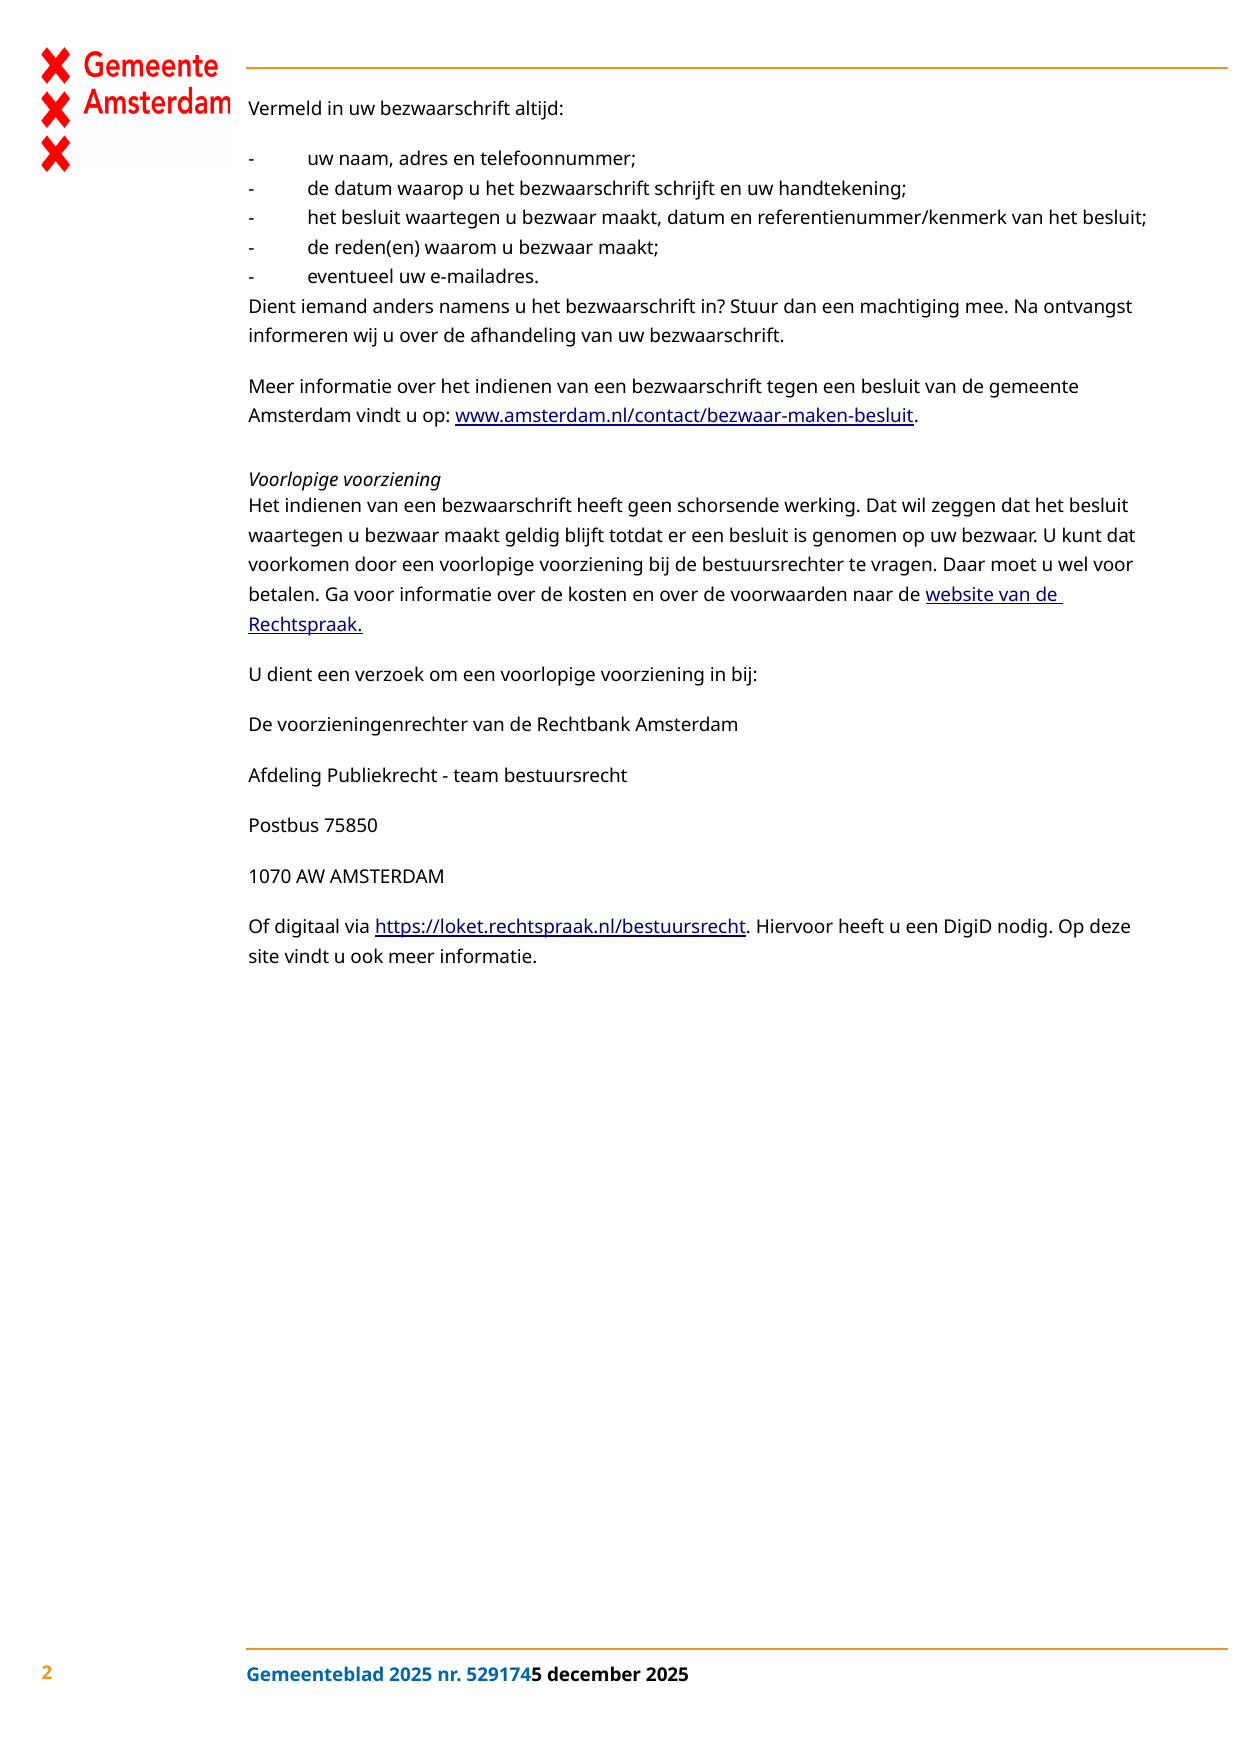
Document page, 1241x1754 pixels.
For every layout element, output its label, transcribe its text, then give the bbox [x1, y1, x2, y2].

text Dient iemand anders namens u het bezwaarschrift in? Stuur dan een machtiging mee. Na ontvangst informeren wij u over de afhandeling van uw bezwaarschrift. [248, 293, 1152, 348]
list het besluit waartegen u bezwaar maakt, datum en referentienummer/kenmerk van het besluit; [248, 204, 1152, 230]
text Meer informatie over het indienen van een bezwaarschrift tegen een besluit van de gemeente Amsterdam vindt u op: www.amsterdam.nl/contact/bezwaar-maken-besluit. [248, 373, 1152, 428]
list uw naam, adres en telefoonnummer; [248, 145, 1152, 171]
text 1070 AW AMSTERDAM [248, 863, 1152, 888]
picture [41, 47, 231, 172]
list eventueel uw e-mailadres. [248, 263, 1152, 289]
text Of digitaal via https://loket.rechtspraak.nl/bestuursrecht. Hiervoor heeft u een DigiD nodig. Op deze site vindt u ook meer informatie. [248, 913, 1152, 968]
list de datum waarop u het bezwaarschrift schrijft en uw handtekening; [248, 175, 1152, 201]
text U dient een verzoek om een voorlopige voorziening in bij: [248, 661, 1152, 687]
list de reden(en) waarom u bezwaar maakt; [248, 234, 1152, 260]
text Postbus 75850 [248, 812, 1152, 838]
text Het indienen van een bezwaarschrift heeft geen schorsende werking. Dat wil zeggen dat het besluit waartegen u bezwaar maakt geldig blijft totdat er een besluit is genomen op uw bezwaar. U kunt dat voorkomen door een voorlopige voorziening bij de bestuursrechter te vragen. Daar moet u wel voor betalen. Ga voor informatie over de kosten en over de voorwaarden naar de website van de Rechtspraak. [248, 492, 1152, 636]
text Voorlopige voorziening [248, 467, 1152, 492]
text De voorzieningenrechter van de Rechtbank Amsterdam [248, 712, 1152, 737]
text Afdeling Publiekrecht - team bestuursrecht [248, 762, 1152, 788]
text Vermeld in uw bezwaarschrift altijd: [248, 95, 1152, 121]
